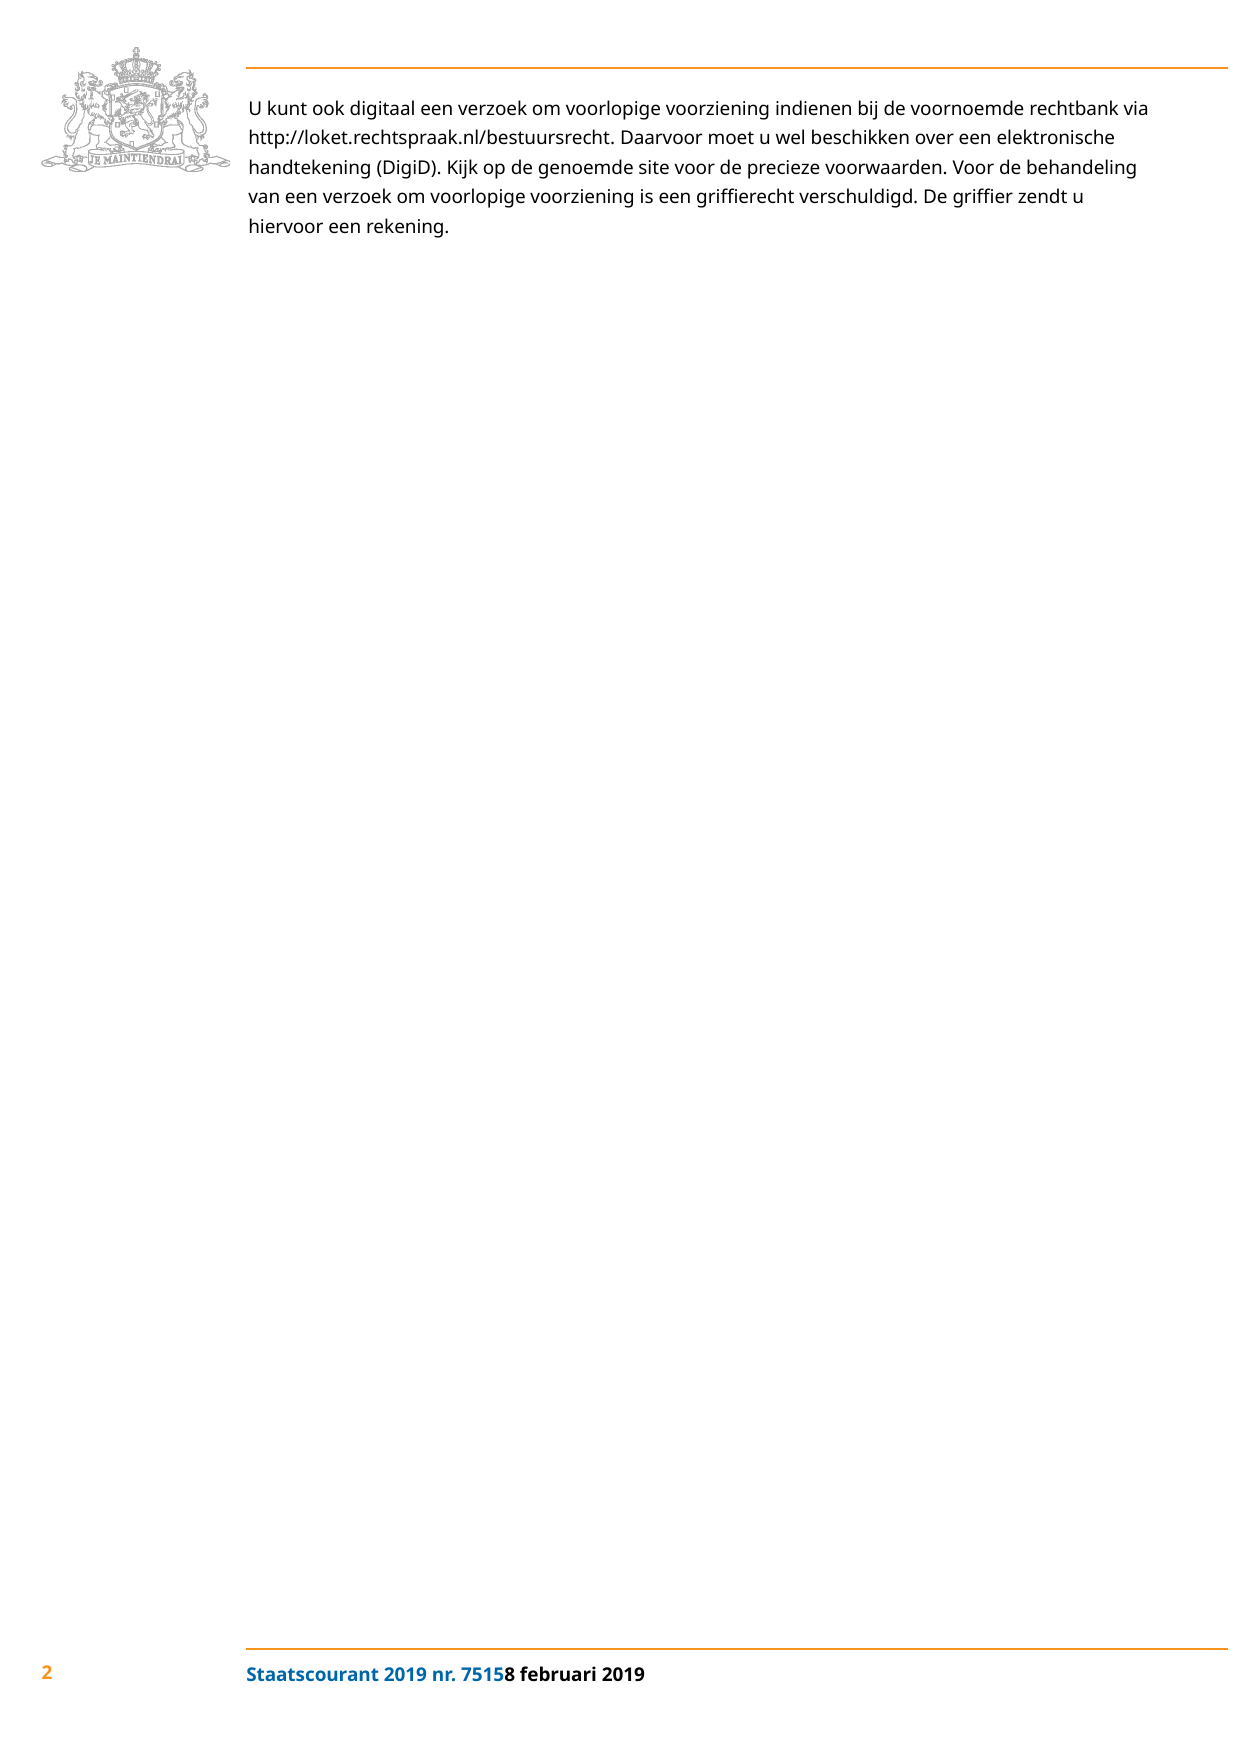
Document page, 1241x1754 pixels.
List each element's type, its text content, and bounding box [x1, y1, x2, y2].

text U kunt ook digitaal een verzoek om voorlopige voorziening indienen bij de voornoemde rechtbank via http://loket.rechtspraak.nl/bestuursrecht. Daarvoor moet u wel beschikken over een elektronische handtekening (DigiD). Kijk op de genoemde site voor de precieze voorwaarden. Voor de behandeling van een verzoek om voorlopige voorziening is een griffierecht verschuldigd. De griffier zendt u hiervoor een rekening. [248, 95, 1152, 239]
picture [41, 47, 231, 172]
